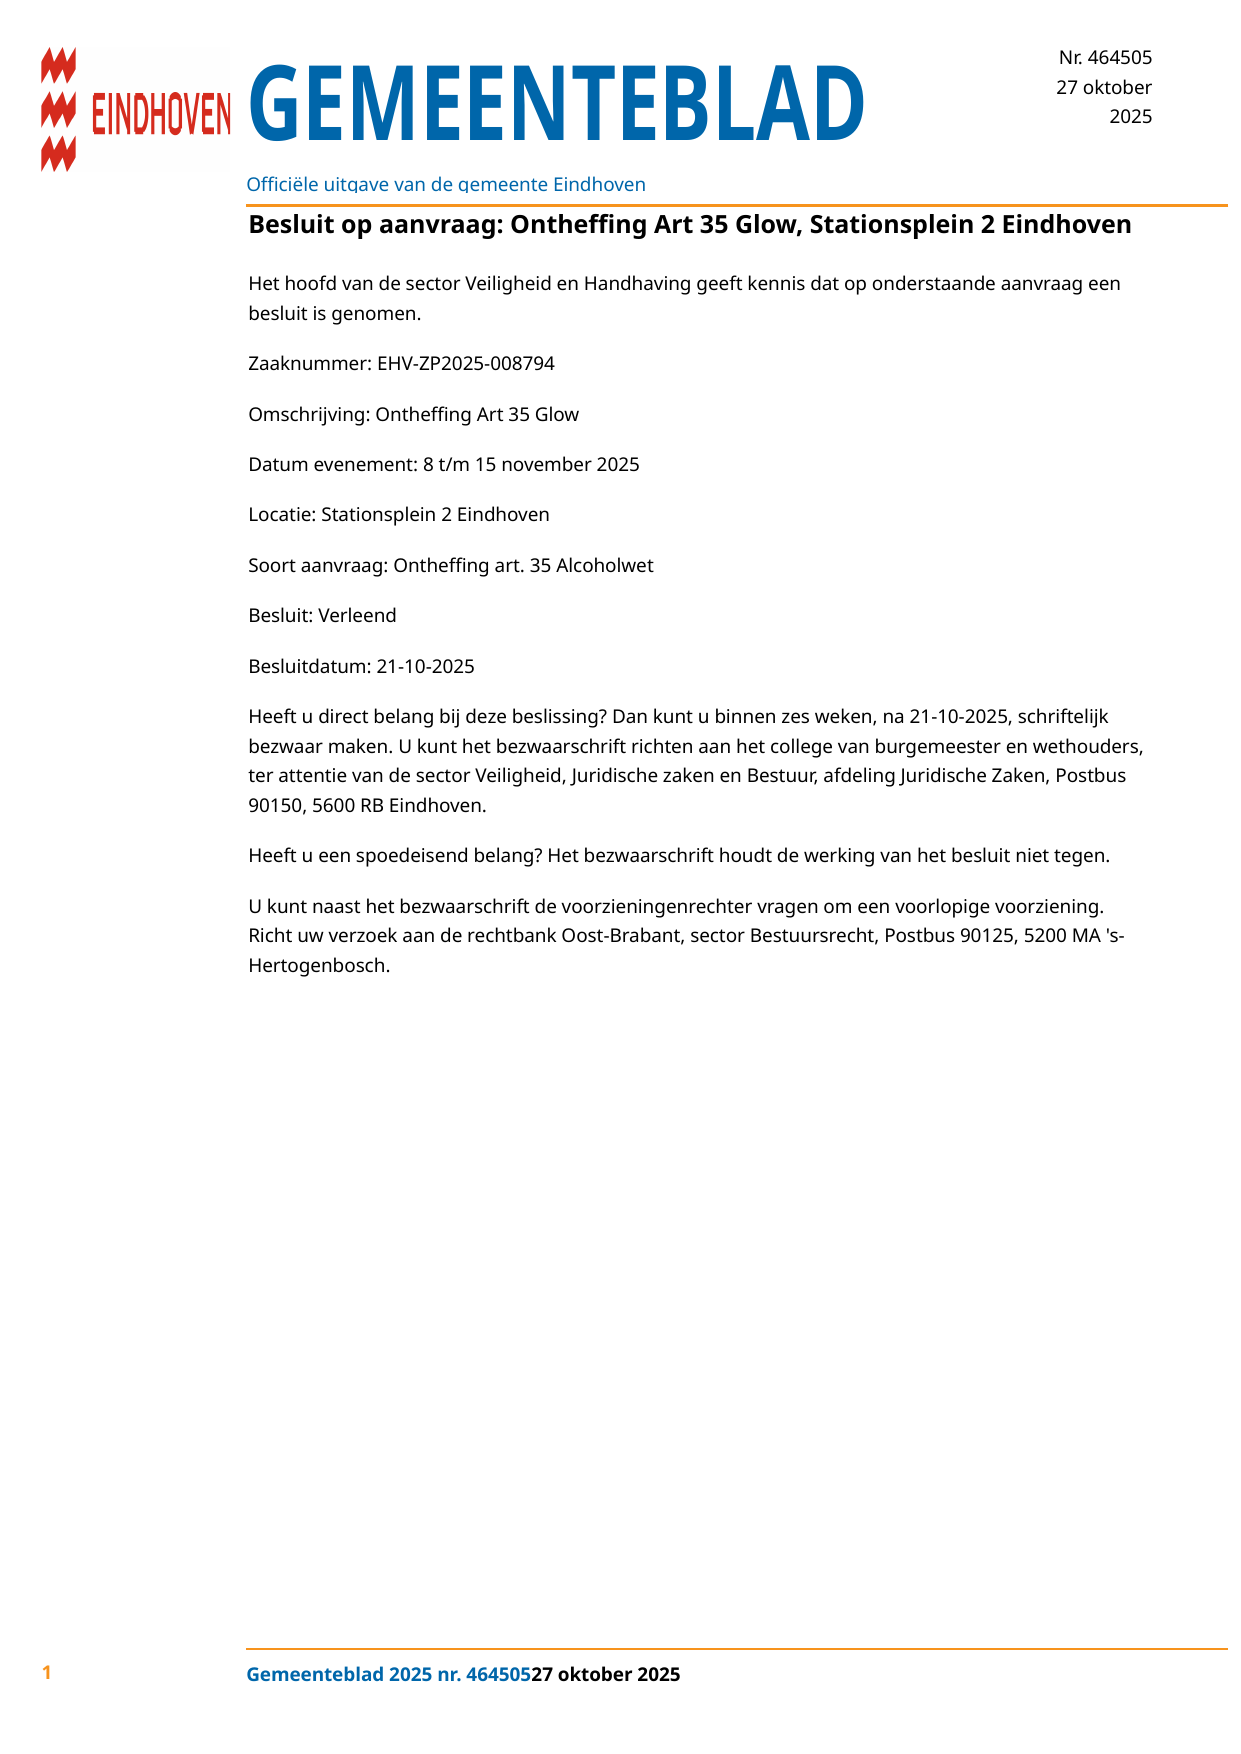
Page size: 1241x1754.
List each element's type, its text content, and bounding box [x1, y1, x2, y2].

text U kunt naast het bezwaarschrift de voorzieningenrechter vragen om een voorlopige voorziening. Richt uw verzoek aan de rechtbank Oost-Brabant, sector Bestuursrecht, Postbus 90125, 5200 MA 's-Hertogenbosch. [248, 893, 1152, 978]
text Soort aanvraag: Ontheffing art. 35 Alcoholwet [248, 552, 1152, 578]
picture [41, 47, 231, 172]
text Heeft u direct belang bij deze beslissing? Dan kunt u binnen zes weken, na 21-10-2025, schriftelijk bezwaar maken. U kunt het bezwaarschrift richten aan het college van burgemeester en wethouders, ter attentie van de sector Veiligheid, Juridische zaken en Bestuur, afdeling Juridische Zaken, Postbus 90150, 5600 RB Eindhoven. [248, 703, 1152, 818]
text Datum evenement: 8 t/m 15 november 2025 [248, 451, 1152, 477]
text Besluitdatum: 21-10-2025 [248, 653, 1152, 678]
text Zaaknummer: EHV-ZP2025-008794 [248, 350, 1152, 376]
text Besluit: Verleend [248, 602, 1152, 628]
text Besluit op aanvraag: Ontheffing Art 35 Glow, Stationsplein 2 Eindhoven [248, 207, 1152, 241]
text Heeft u een spoedeisend belang? Het bezwaarschrift houdt de werking van het besluit niet tegen. [248, 842, 1152, 868]
text Omschrijving: Ontheffing Art 35 Glow [248, 401, 1152, 426]
text Locatie: Stationsplein 2 Eindhoven [248, 502, 1152, 527]
text Het hoofd van de sector Veiligheid en Handhaving geeft kennis dat op onderstaande aanvraag een besluit is genomen. [248, 270, 1152, 326]
